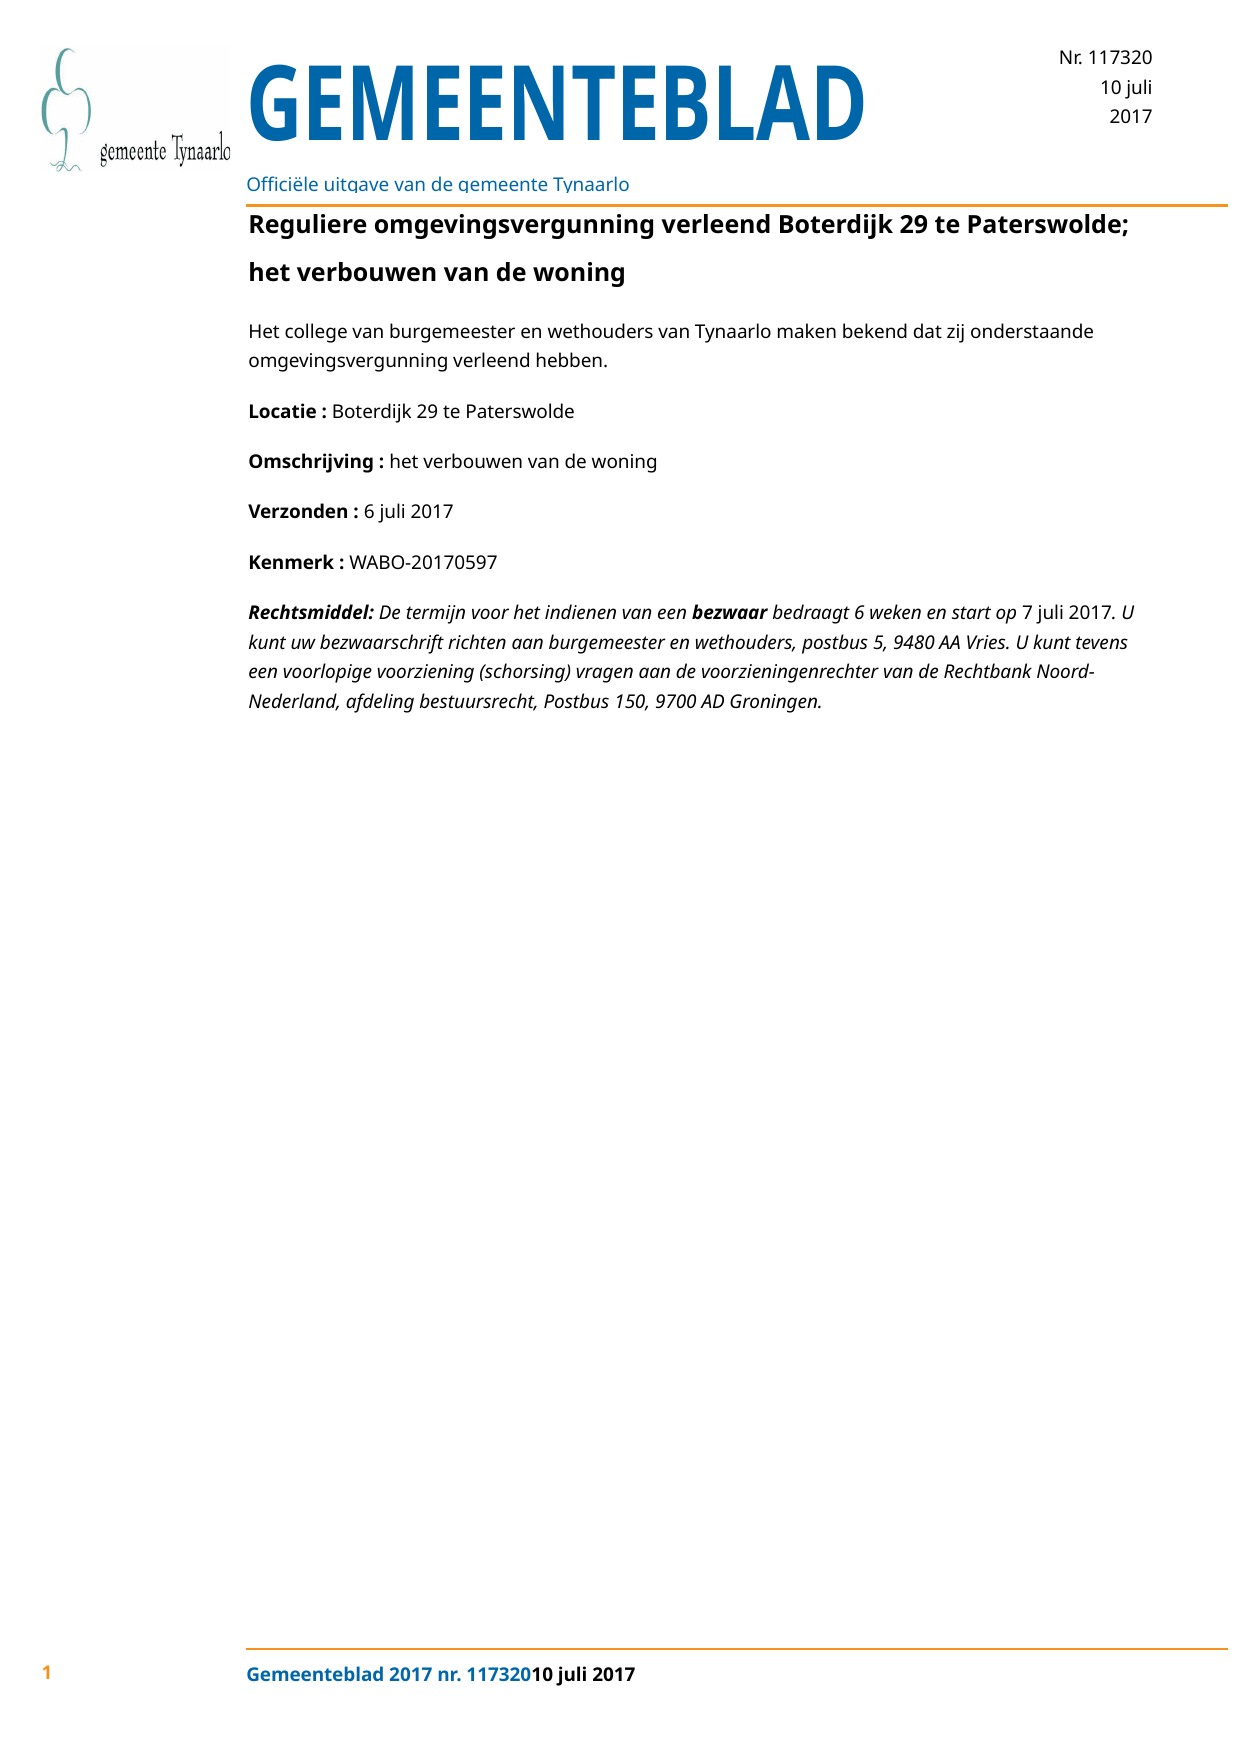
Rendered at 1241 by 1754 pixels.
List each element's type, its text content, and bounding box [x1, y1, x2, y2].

picture [41, 47, 231, 172]
text Verzonden : 6 juli 2017 [248, 499, 1152, 524]
text Reguliere omgevingsvergunning verleend Boterdijk 29 te Paterswolde; het verbouwen van de woning [248, 207, 1152, 288]
text Kenmerk : WABO-20170597 [248, 549, 1152, 575]
text Omschrijving : het verbouwen van de woning [248, 448, 1152, 474]
text Locatie : Boterdijk 29 te Paterswolde [248, 398, 1152, 424]
text Rechtsmiddel: De termijn voor het indienen van een bezwaar bedraagt 6 weken en start op 7 juli 2017. U kunt uw bezwaarschrift richten aan burgemeester en wethouders, postbus 5, 9480 AA Vries. U kunt tevens een voorlopige voorziening (schorsing) vragen aan de voorzieningenrechter van de Rechtbank Noord-Nederland, afdeling bestuursrecht, Postbus 150, 9700 AD Groningen. [248, 599, 1152, 714]
text Het college van burgemeester en wethouders van Tynaarlo maken bekend dat zij onderstaande omgevingsvergunning verleend hebben. [248, 318, 1152, 373]
